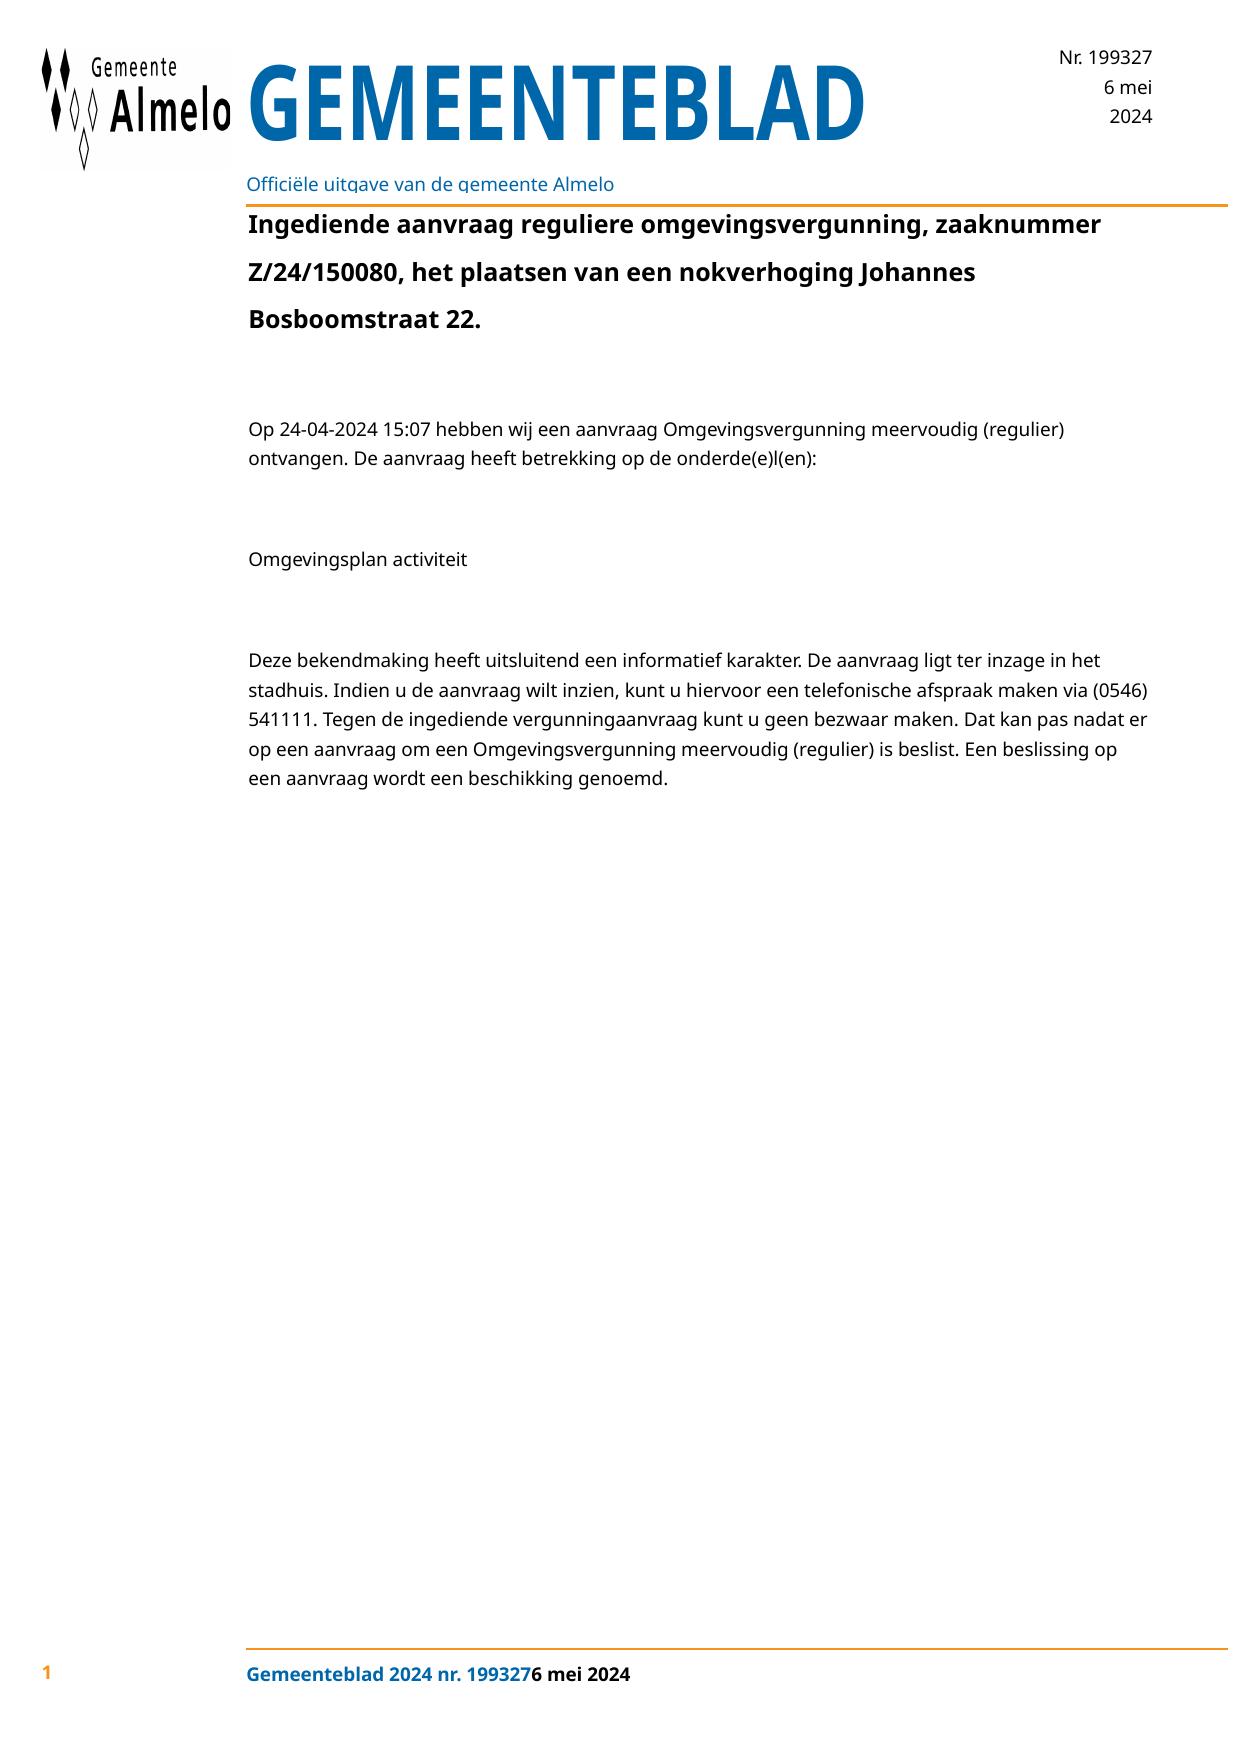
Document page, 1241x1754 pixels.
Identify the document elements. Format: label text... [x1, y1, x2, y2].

text Omgevingsplan activiteit [248, 546, 1152, 572]
text Op 24-04-2024 15:07 hebben wij een aanvraag Omgevingsvergunning meervoudig (regulier) ontvangen. De aanvraag heeft betrekking op de onderde(e)l(en): [248, 416, 1152, 471]
text Ingediende aanvraag reguliere omgevingsvergunning, zaaknummer Z/24/150080, het plaatsen van een nokverhoging Johannes Bosboomstraat 22. [248, 207, 1152, 336]
picture [41, 47, 231, 172]
text Deze bekendmaking heeft uitsluitend een informatief karakter. De aanvraag ligt ter inzage in het stadhuis. Indien u de aanvraag wilt inzien, kunt u hiervoor een telefonische afspraak maken via (0546) 541111. Tegen de ingediende vergunningaanvraag kunt u geen bezwaar maken. Dat kan pas nadat er op een aanvraag om een Omgevingsvergunning meervoudig (regulier) is beslist. Een beslissing op een aanvraag wordt een beschikking genoemd. [248, 647, 1152, 791]
